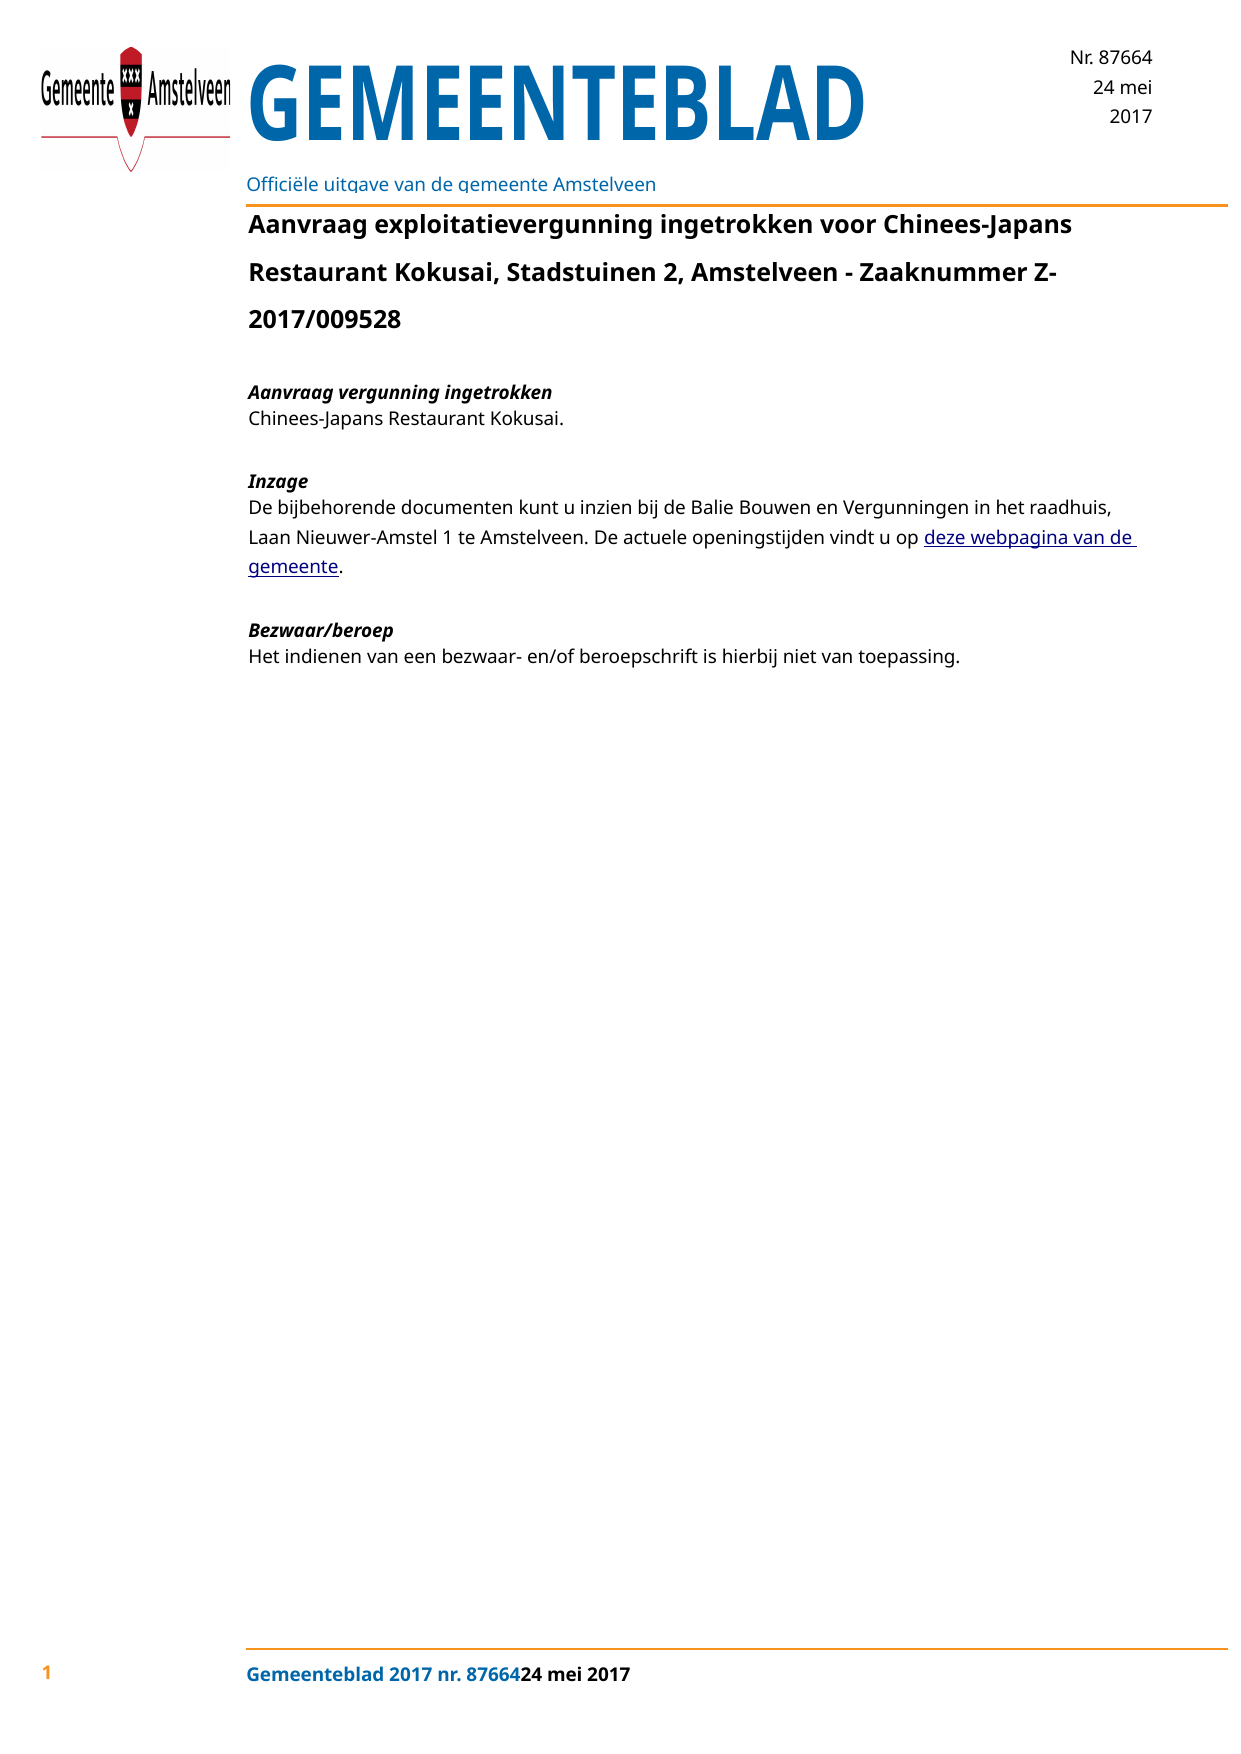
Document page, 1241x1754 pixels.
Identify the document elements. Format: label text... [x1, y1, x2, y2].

text Aanvraag exploitatievergunning ingetrokken voor Chinees-Japans Restaurant Kokusai, Stadstuinen 2, Amstelveen - Zaaknummer Z-2017/009528 [248, 207, 1152, 336]
text De bijbehorende documenten kunt u inzien bij de Balie Bouwen en Vergunningen in het raadhuis, Laan Nieuwer-Amstel 1 te Amstelveen. De actuele openingstijden vindt u op deze webpagina van de gemeente. [248, 494, 1152, 579]
text Bezwaar/beroep [248, 618, 1152, 643]
text Aanvraag vergunning ingetrokken [248, 379, 1152, 405]
text Chinees-Japans Restaurant Kokusai. [248, 405, 1152, 431]
text Inzage [248, 469, 1152, 494]
picture [41, 47, 231, 172]
text Het indienen van een bezwaar- en/of beroepschrift is hierbij niet van toepassing. [248, 643, 1152, 669]
